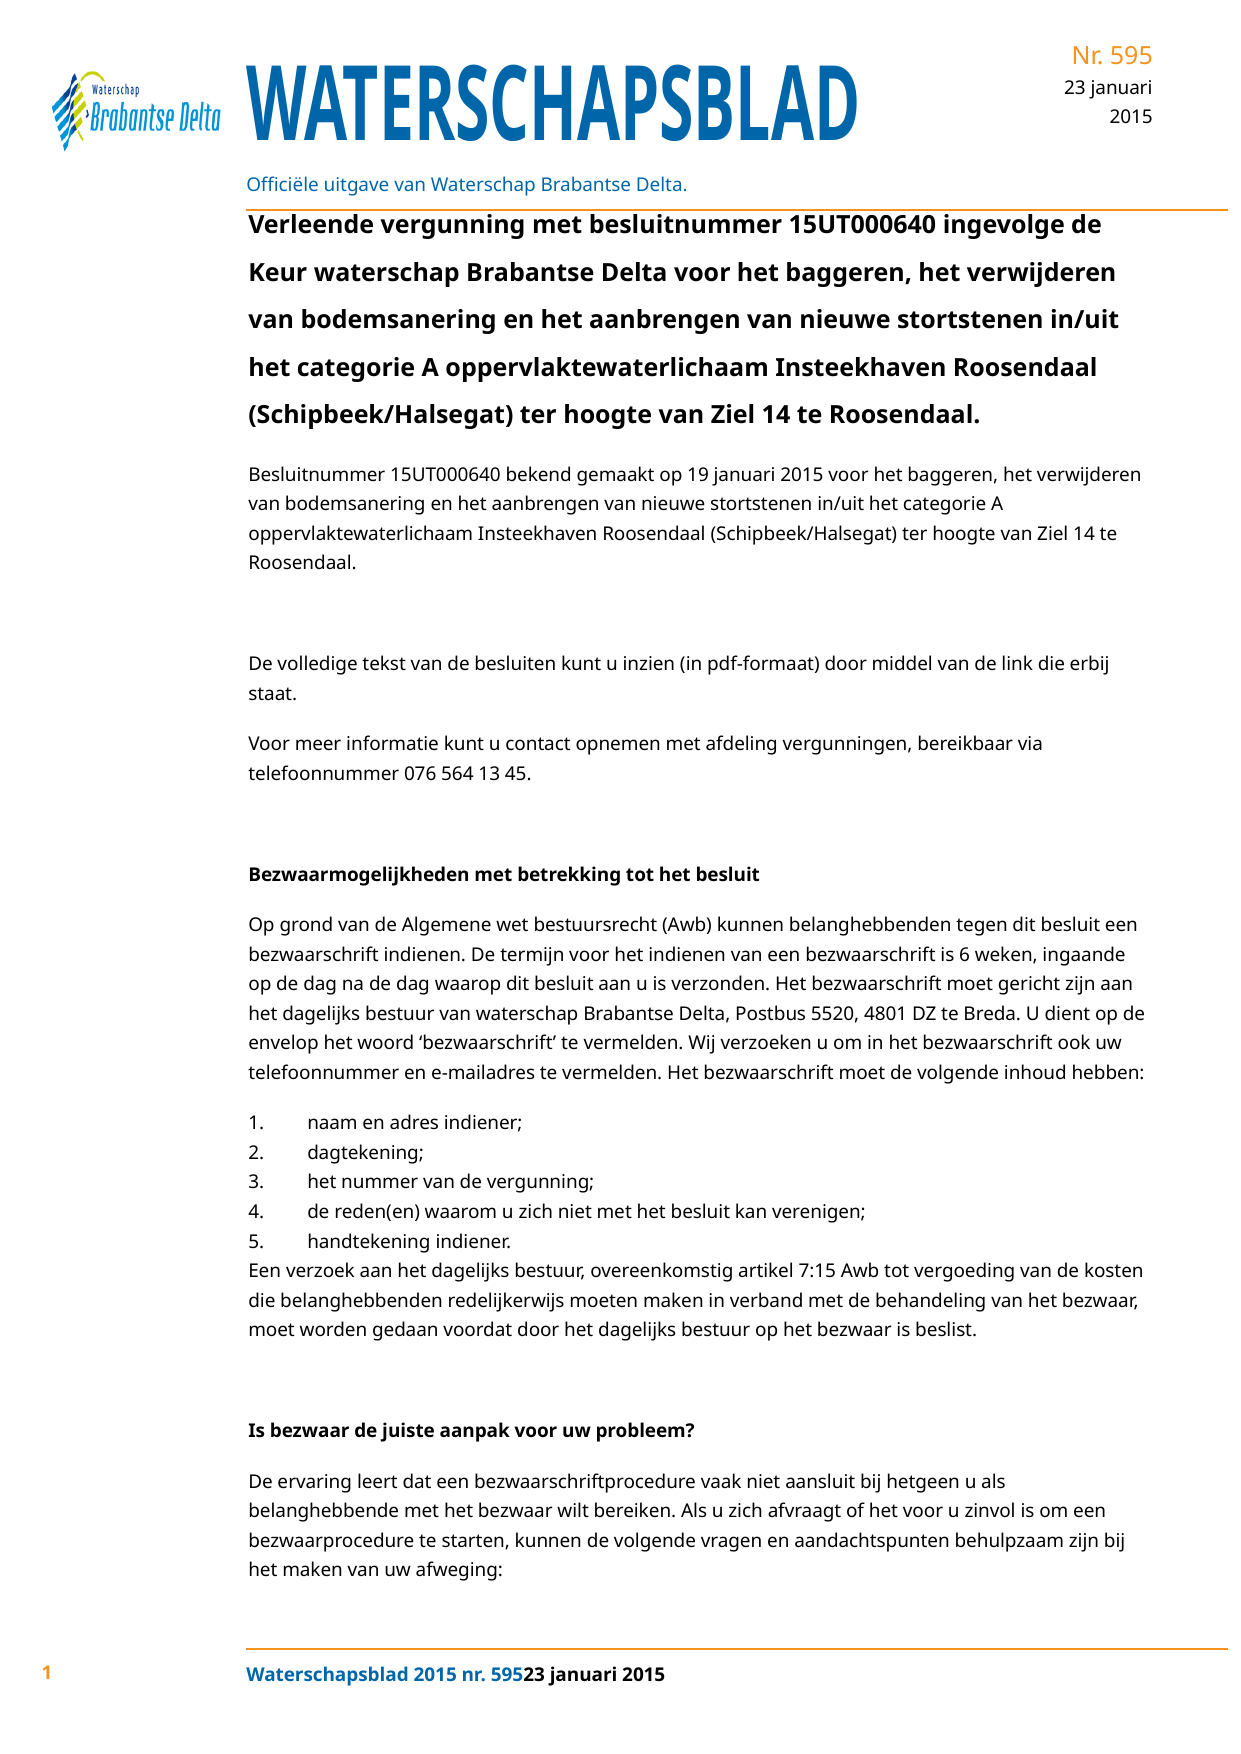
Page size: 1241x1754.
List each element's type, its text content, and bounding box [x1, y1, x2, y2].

text Bezwaarmogelijkheden met betrekking tot het besluit [248, 861, 1152, 886]
text Besluitnummer 15UT000640 bekend gemaakt op 19 januari 2015 voor het baggeren, het verwijderen van bodemsanering en het aanbrengen van nieuwe stortstenen in/uit het categorie A oppervlaktewaterlichaam Insteekhaven Roosendaal (Schipbeek/Halsegat) ter hoogte van Ziel 14 te Roosendaal. [248, 461, 1152, 575]
text Voor meer informatie kunt u contact opnemen met afdeling vergunningen, bereikbaar via telefoonnummer 076 564 13 45. [248, 730, 1152, 786]
text Is bezwaar de juiste aanpak voor uw probleem? [248, 1417, 1152, 1443]
text De ervaring leert dat een bezwaarschriftprocedure vaak niet aansluit bij hetgeen u als belanghebbende met het bezwaar wilt bereiken. Als u zich afvraagt of het voor u zinvol is om een bezwaarprocedure te starten, kunnen de volgende vragen en aandachtspunten behulpzaam zijn bij het maken van uw afweging: [248, 1468, 1152, 1582]
picture [41, 47, 231, 172]
text Op grond van de Algemene wet bestuursrecht (Awb) kunnen belanghebbenden tegen dit besluit een bezwaarschrift indienen. De termijn voor het indienen van een bezwaarschrift is 6 weken, ingaande op de dag na de dag waarop dit besluit aan u is verzonden. Het bezwaarschrift moet gericht zijn aan het dagelijks bestuur van waterschap Brabantse Delta, Postbus 5520, 4801 DZ te Breda. U dient op de envelop het woord ‘bezwaarschrift’ te vermelden. Wij verzoeken u om in het bezwaarschrift ook uw telefoonnummer en e‑mailadres te vermelden. Het bezwaarschrift moet de volgende inhoud hebben: [248, 911, 1152, 1085]
list naam en adres indiener; [248, 1109, 1152, 1135]
text Een verzoek aan het dagelijks bestuur, overeenkomstig artikel 7:15 Awb tot vergoeding van de kosten die belanghebbenden redelijkerwijs moeten maken in verband met de behandeling van het bezwaar, moet worden gedaan voordat door het dagelijks bestuur op het bezwaar is beslist. [248, 1257, 1152, 1342]
list handtekening indiener. [248, 1228, 1152, 1253]
list het nummer van de vergunning; [248, 1169, 1152, 1194]
text De volledige tekst van de besluiten kunt u inzien (in pdf-formaat) door middel van de link die erbij staat. [248, 650, 1152, 706]
list de reden(en) waarom u zich niet met het besluit kan verenigen; [248, 1198, 1152, 1224]
text Verleende vergunning met besluitnummer 15UT000640 ingevolge de Keur waterschap Brabantse Delta voor het baggeren, het verwijderen van bodemsanering en het aanbrengen van nieuwe stortstenen in/uit het categorie A oppervlaktewaterlichaam Insteekhaven Roosendaal (Schipbeek/Halsegat) ter hoogte van Ziel 14 te Roosendaal. [248, 211, 1152, 431]
list dagtekening; [248, 1139, 1152, 1165]
